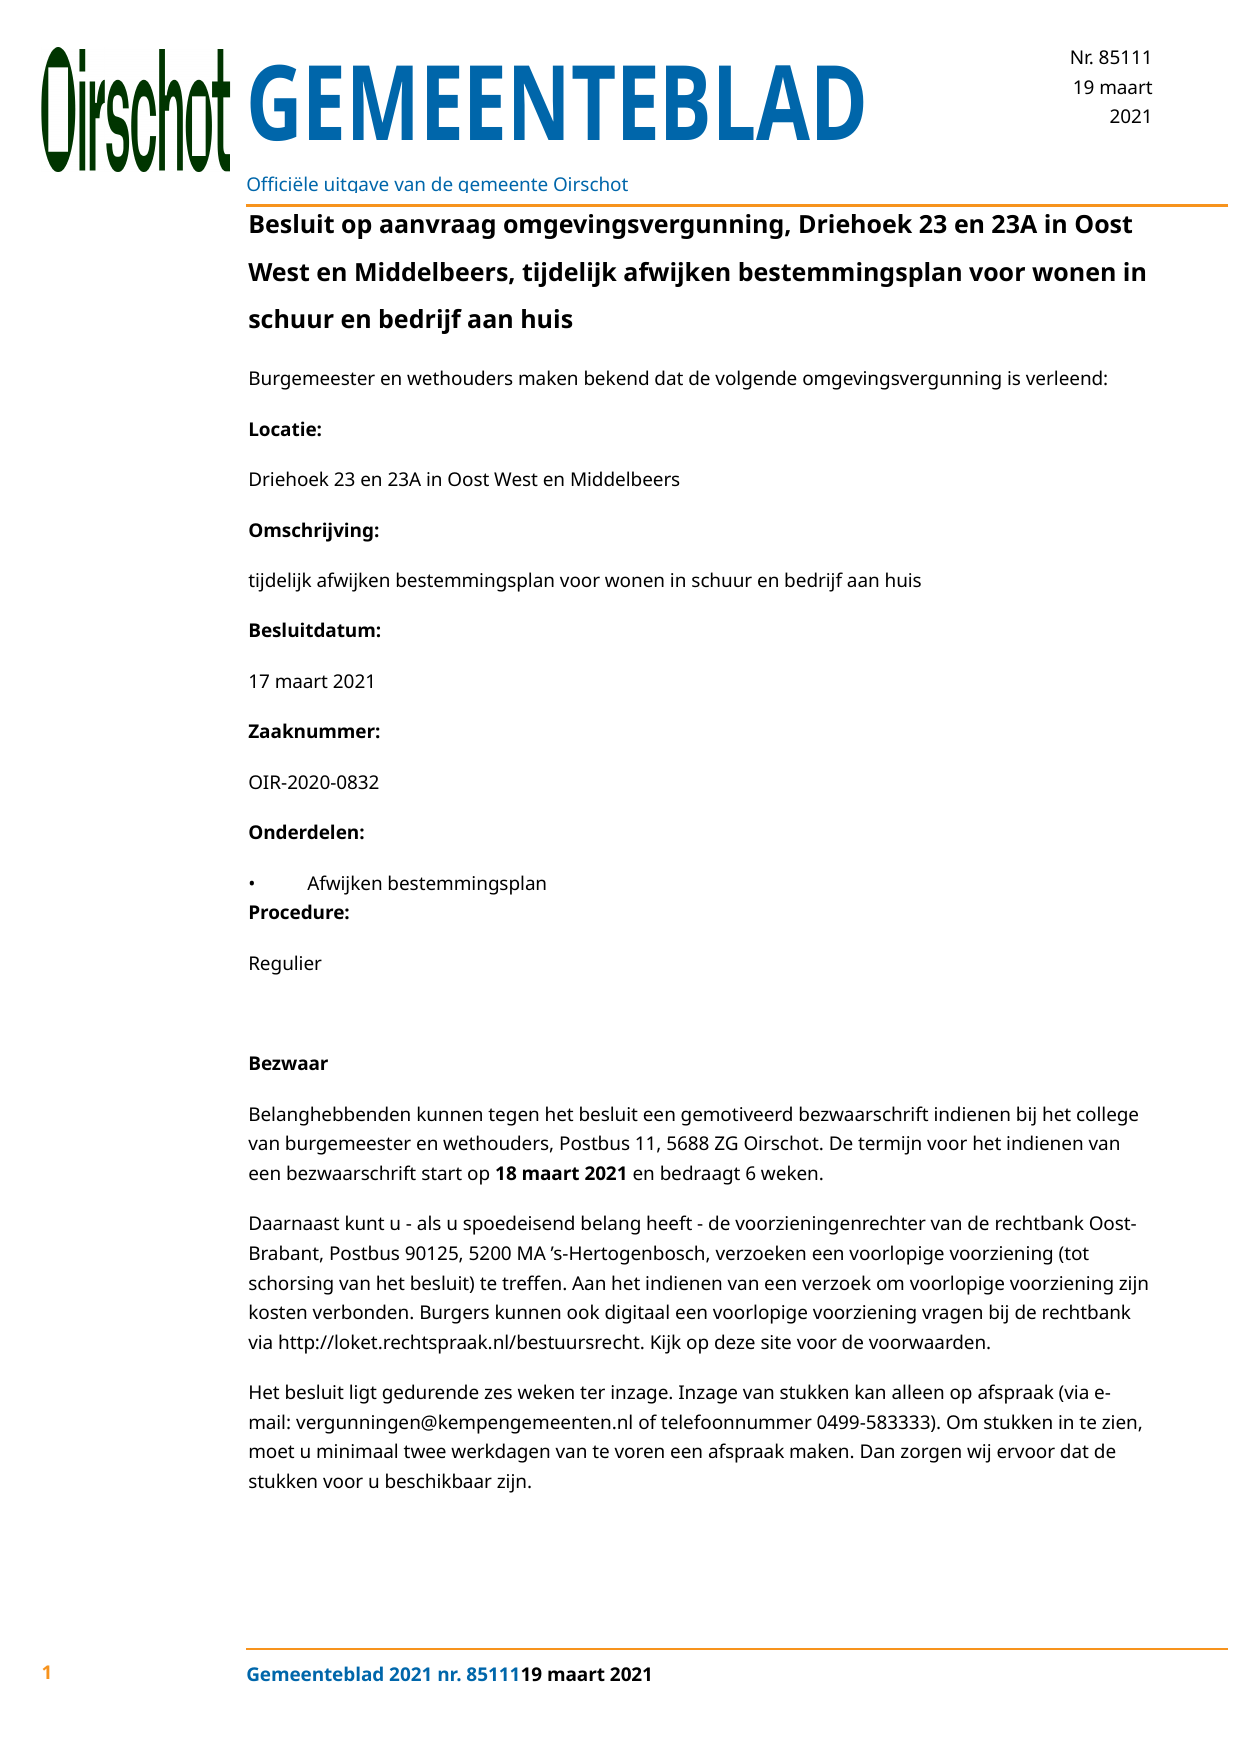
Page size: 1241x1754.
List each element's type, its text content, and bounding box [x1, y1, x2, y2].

text Besluit op aanvraag omgevingsvergunning, Driehoek 23 en 23A in Oost West en Middelbeers, tijdelijk afwijken bestemmingsplan voor wonen in schuur en bedrijf aan huis [248, 207, 1152, 336]
text Het besluit ligt gedurende zes weken ter inzage. Inzage van stukken kan alleen op afspraak (via e-mail: vergunningen@kempengemeenten.nl of telefoonnummer 0499-583333). Om stukken in te zien, moet u minimaal twee werkdagen van te voren een afspraak maken. Dan zorgen wij ervoor dat de stukken voor u beschikbaar zijn. [248, 1379, 1152, 1494]
text Locatie: [248, 416, 1152, 442]
text Belanghebbenden kunnen tegen het besluit een gemotiveerd bezwaarschrift indienen bij het college van burgemeester en wethouders, Postbus 11, 5688 ZG Oirschot. De termijn voor het indienen van een bezwaarschrift start op 18 maart 2021 en bedraagt 6 weken. [248, 1101, 1152, 1186]
text Daarnaast kunt u - als u spoedeisend belang heeft - de voorzieningenrechter van de rechtbank Oost-Brabant, Postbus 90125, 5200 MA ’s-Hertogenbosch, verzoeken een voorlopige voorziening (tot schorsing van het besluit) te treffen. Aan het indienen van een verzoek om voorlopige voorziening zijn kosten verbonden. Burgers kunnen ook digitaal een voorlopige voorziening vragen bij de rechtbank via http://loket.rechtspraak.nl/bestuursrecht. Kijk op deze site voor de voorwaarden. [248, 1211, 1152, 1354]
text Zaaknummer: [248, 718, 1152, 744]
text OIR-2020-0832 [248, 769, 1152, 794]
text tijdelijk afwijken bestemmingsplan voor wonen in schuur en bedrijf aan huis [248, 567, 1152, 593]
text Burgemeester en wethouders maken bekend dat de volgende omgevingsvergunning is verleend: [248, 366, 1152, 391]
picture [41, 47, 231, 172]
text Regulier [248, 950, 1152, 975]
text Onderdelen: [248, 819, 1152, 845]
text Procedure: [248, 899, 1152, 925]
text Omschrijving: [248, 517, 1152, 542]
list Afwijken bestemmingsplan [248, 870, 1152, 895]
text 17 maart 2021 [248, 668, 1152, 694]
text Bezwaar [248, 1051, 1152, 1076]
text Besluitdatum: [248, 618, 1152, 643]
text Driehoek 23 en 23A in Oost West en Middelbeers [248, 466, 1152, 492]
